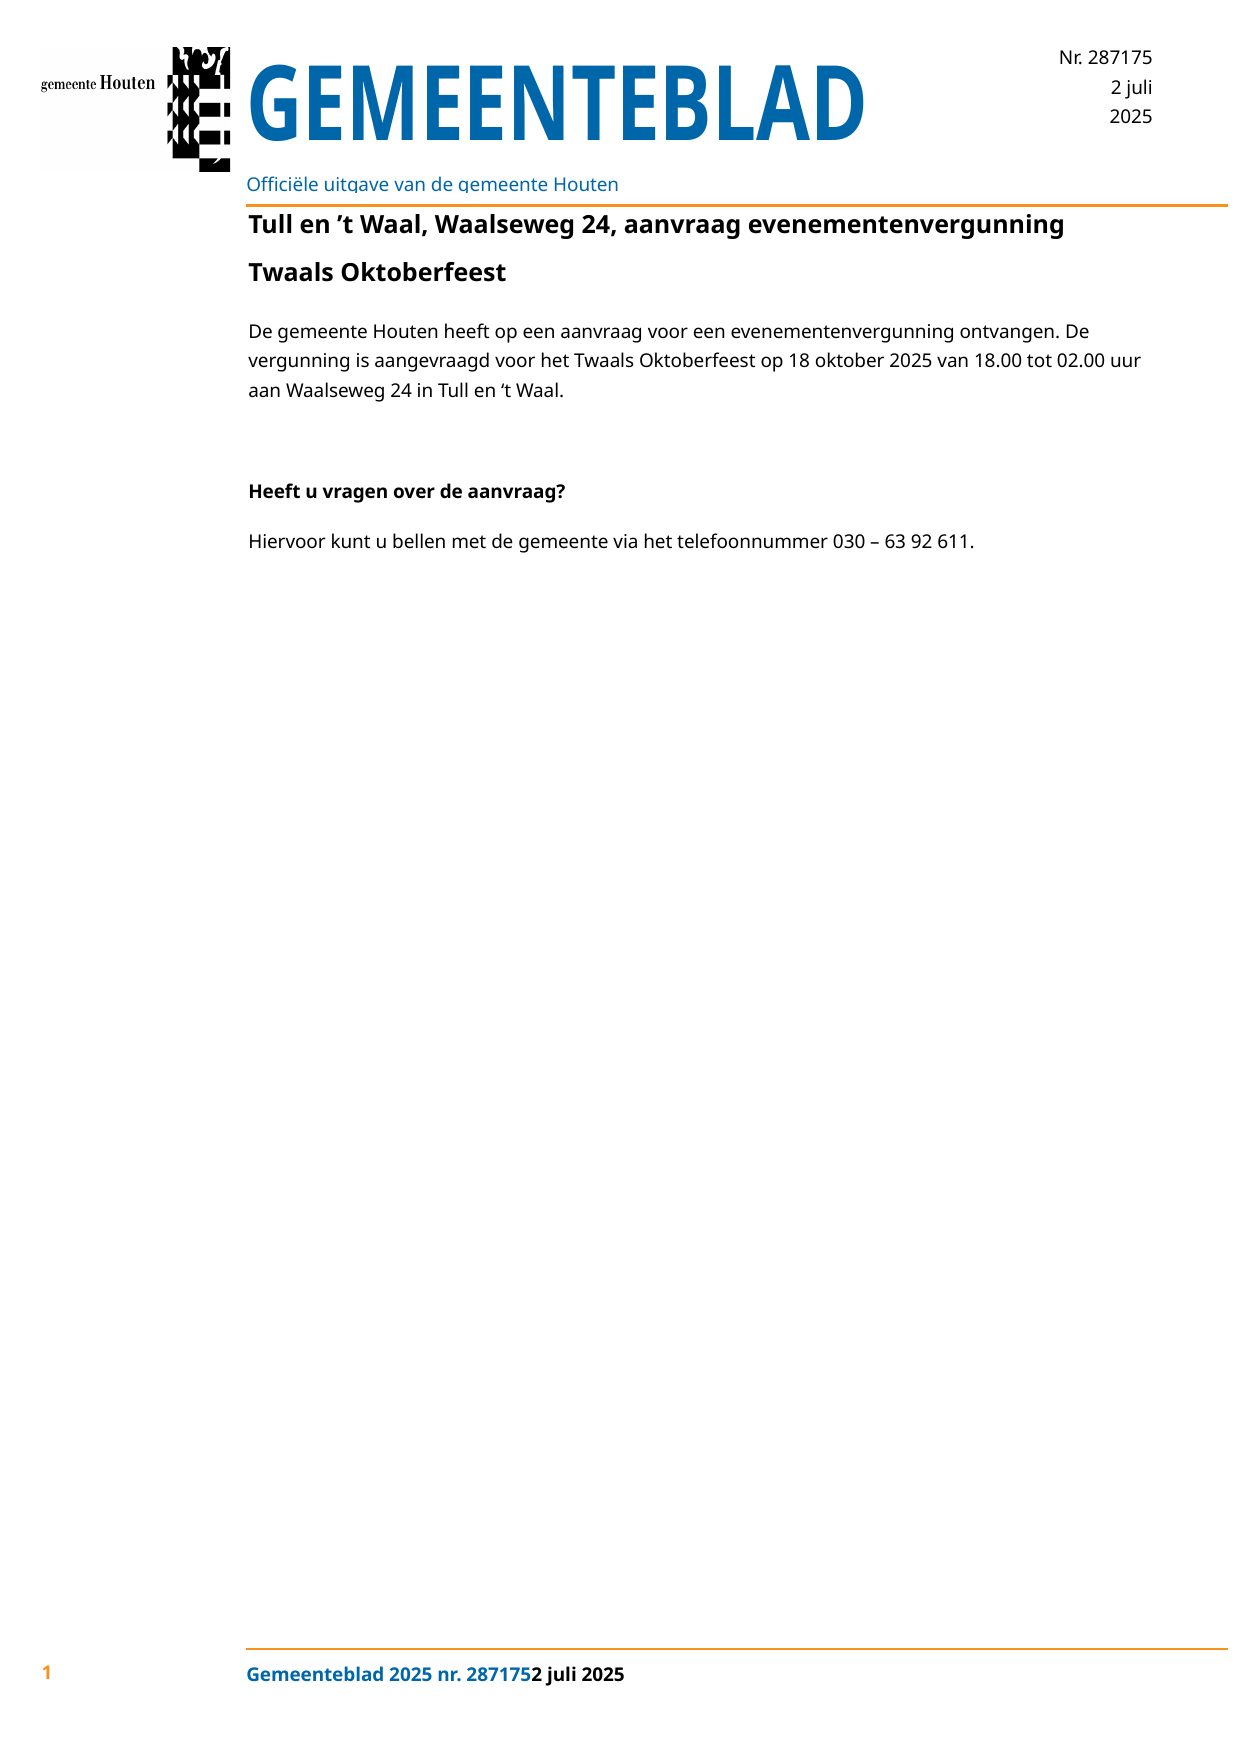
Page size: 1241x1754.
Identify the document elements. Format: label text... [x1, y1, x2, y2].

text De gemeente Houten heeft op een aanvraag voor een evenementenvergunning ontvangen. De vergunning is aangevraagd voor het Twaals Oktoberfeest op 18 oktober 2025 van 18.00 tot 02.00 uur aan Waalseweg 24 in Tull en ‘t Waal. [248, 318, 1152, 403]
text Heeft u vragen over de aanvraag? [248, 478, 1152, 504]
picture [41, 47, 231, 172]
text Hiervoor kunt u bellen met de gemeente via het telefoonnummer 030 – 63 92 611. [248, 528, 1152, 554]
text Tull en ’t Waal, Waalseweg 24, aanvraag evenementenvergunning Twaals Oktoberfeest [248, 207, 1152, 288]
